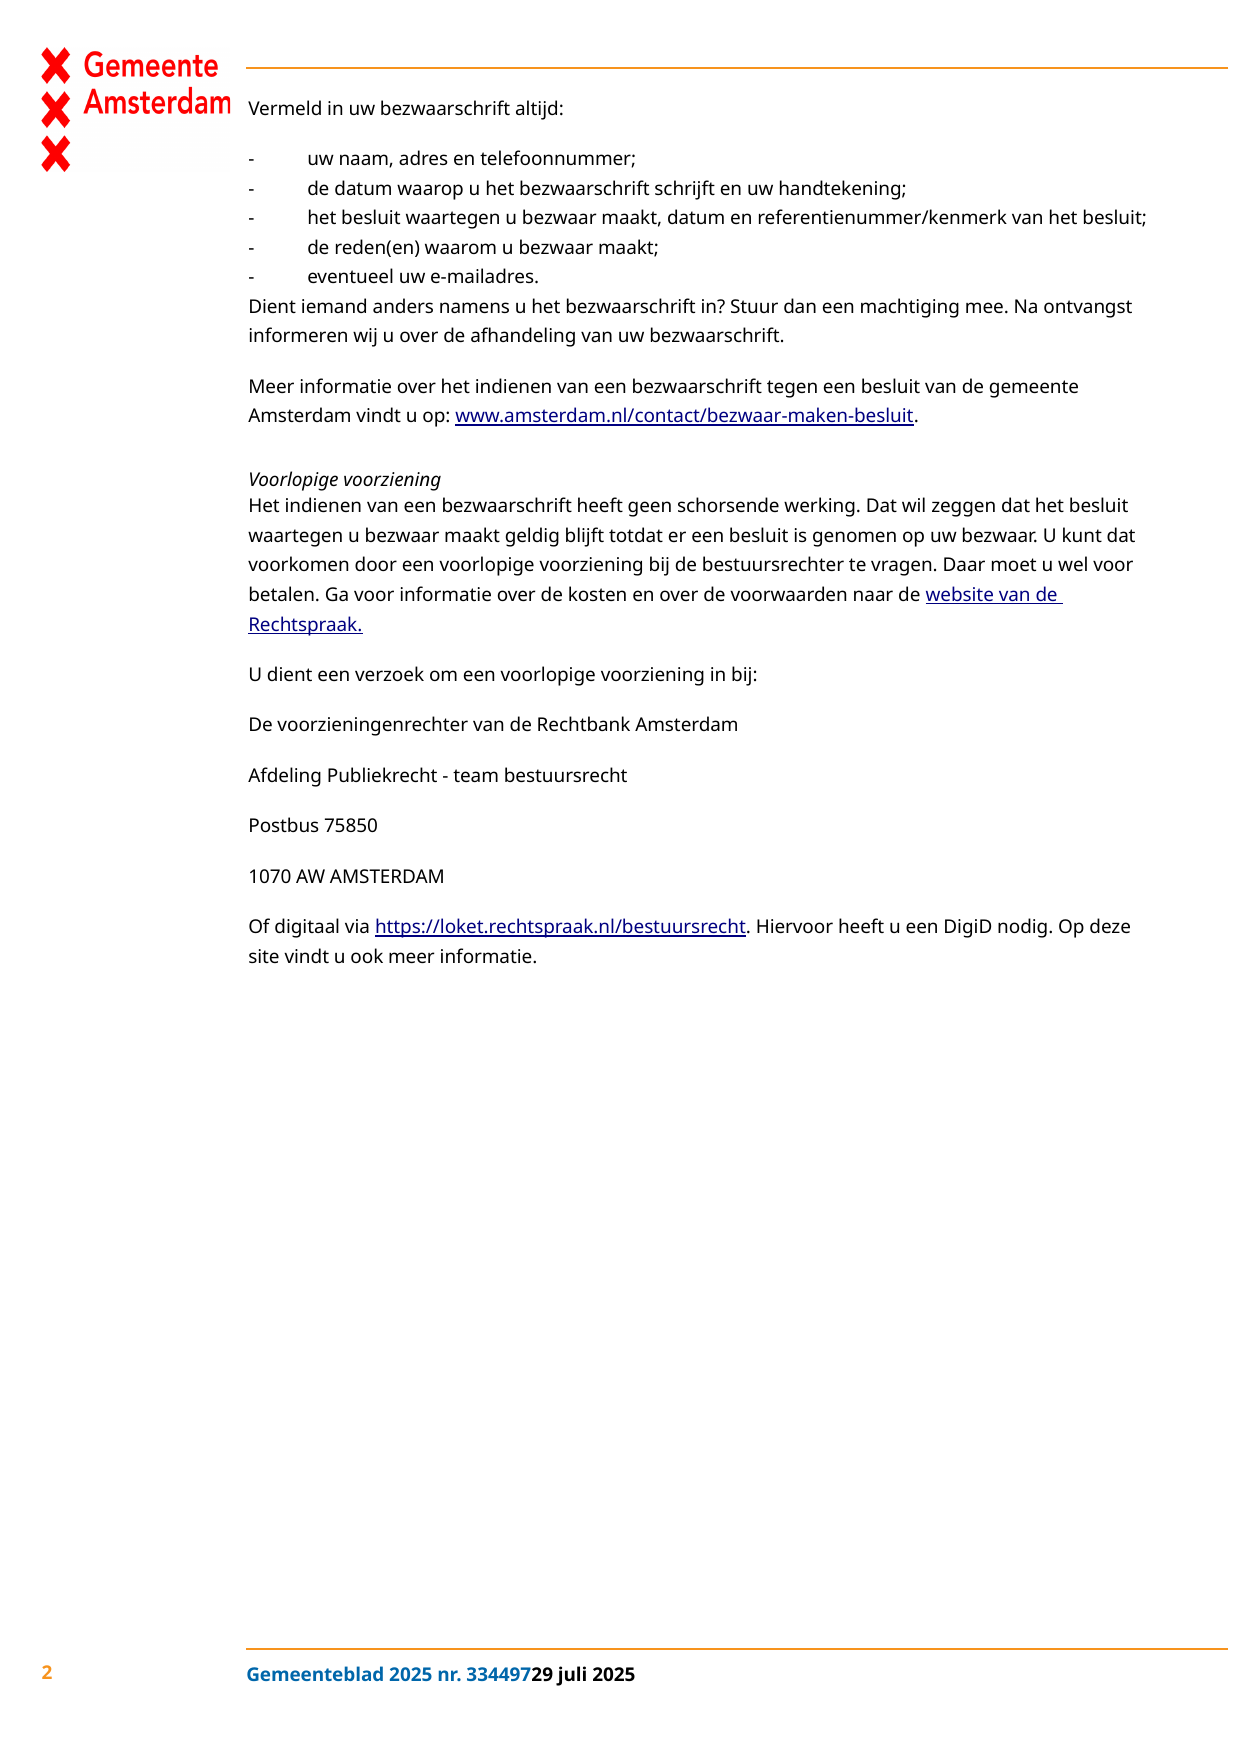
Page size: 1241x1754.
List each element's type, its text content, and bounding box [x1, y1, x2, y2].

list het besluit waartegen u bezwaar maakt, datum en referentienummer/kenmerk van het besluit; [248, 204, 1152, 230]
text U dient een verzoek om een voorlopige voorziening in bij: [248, 661, 1152, 687]
text De voorzieningenrechter van de Rechtbank Amsterdam [248, 712, 1152, 737]
text Vermeld in uw bezwaarschrift altijd: [248, 95, 1152, 121]
picture [41, 47, 231, 172]
text Voorlopige voorziening [248, 467, 1152, 492]
text Afdeling Publiekrecht - team bestuursrecht [248, 762, 1152, 788]
list eventueel uw e-mailadres. [248, 263, 1152, 289]
text Postbus 75850 [248, 812, 1152, 838]
text 1070 AW AMSTERDAM [248, 863, 1152, 888]
text Meer informatie over het indienen van een bezwaarschrift tegen een besluit van de gemeente Amsterdam vindt u op: www.amsterdam.nl/contact/bezwaar-maken-besluit. [248, 373, 1152, 428]
text Het indienen van een bezwaarschrift heeft geen schorsende werking. Dat wil zeggen dat het besluit waartegen u bezwaar maakt geldig blijft totdat er een besluit is genomen op uw bezwaar. U kunt dat voorkomen door een voorlopige voorziening bij de bestuursrechter te vragen. Daar moet u wel voor betalen. Ga voor informatie over de kosten en over de voorwaarden naar de website van de Rechtspraak. [248, 492, 1152, 636]
list de datum waarop u het bezwaarschrift schrijft en uw handtekening; [248, 175, 1152, 201]
list uw naam, adres en telefoonnummer; [248, 145, 1152, 171]
list de reden(en) waarom u bezwaar maakt; [248, 234, 1152, 260]
text Dient iemand anders namens u het bezwaarschrift in? Stuur dan een machtiging mee. Na ontvangst informeren wij u over de afhandeling van uw bezwaarschrift. [248, 293, 1152, 348]
text Of digitaal via https://loket.rechtspraak.nl/bestuursrecht. Hiervoor heeft u een DigiD nodig. Op deze site vindt u ook meer informatie. [248, 913, 1152, 968]
